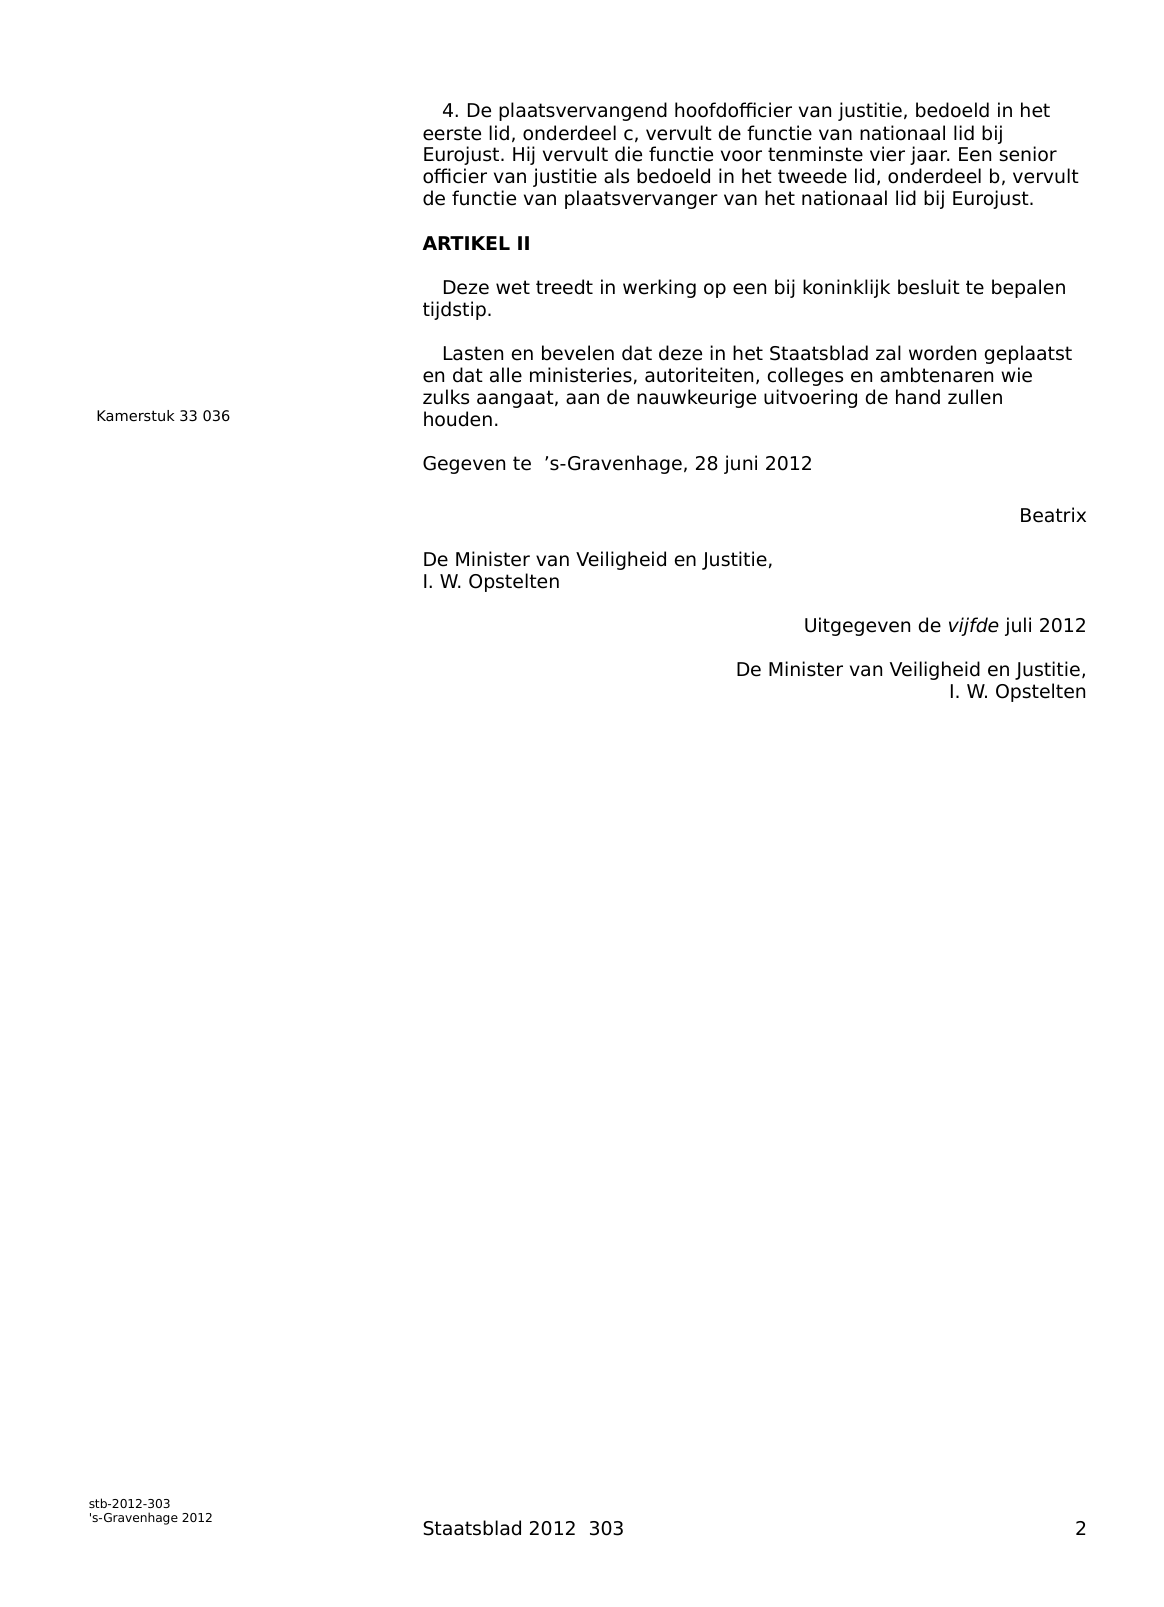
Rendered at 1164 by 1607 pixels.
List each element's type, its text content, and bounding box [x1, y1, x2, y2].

text De Minister van Veiligheid en Justitie, I. W. Opstelten [422, 549, 1087, 593]
text De Minister van Veiligheid en Justitie, I. W. Opstelten [422, 659, 1087, 703]
text Deze wet treedt in werking op een bij koninklijk besluit te bepalen tijdstip. [422, 277, 1087, 321]
text Lasten en bevelen dat deze in het Staatsblad zal worden geplaatst en dat alle ministeries, autoriteiten, colleges en ambtenaren wie zulks aangaat, aan de nauwkeurige uitvoering de hand zullen houden. [422, 343, 1087, 431]
text stb-2012-303 [88, 1497, 323, 1511]
text Kamerstuk 33 036 [77, 408, 396, 425]
text Gegeven te ’s-Gravenhage, 28 juni 2012 [422, 453, 1087, 475]
text Uitgegeven de vijfde juli 2012 [422, 615, 1087, 637]
text Beatrix [422, 505, 1087, 527]
text 4. De plaatsvervangend hoofdofficier van justitie, bedoeld in het eerste lid, onderdeel c, vervult de functie van nationaal lid bij Eurojust. Hij vervult die functie voor tenminste vier jaar. Een senior officier van justitie als bedoeld in het tweede lid, onderdeel b, vervult de functie van plaatsvervanger van het nationaal lid bij Eurojust. [422, 100, 1087, 210]
text 's-Gravenhage 2012 [88, 1511, 323, 1525]
subtitle ARTIKEL II [422, 232, 1087, 254]
